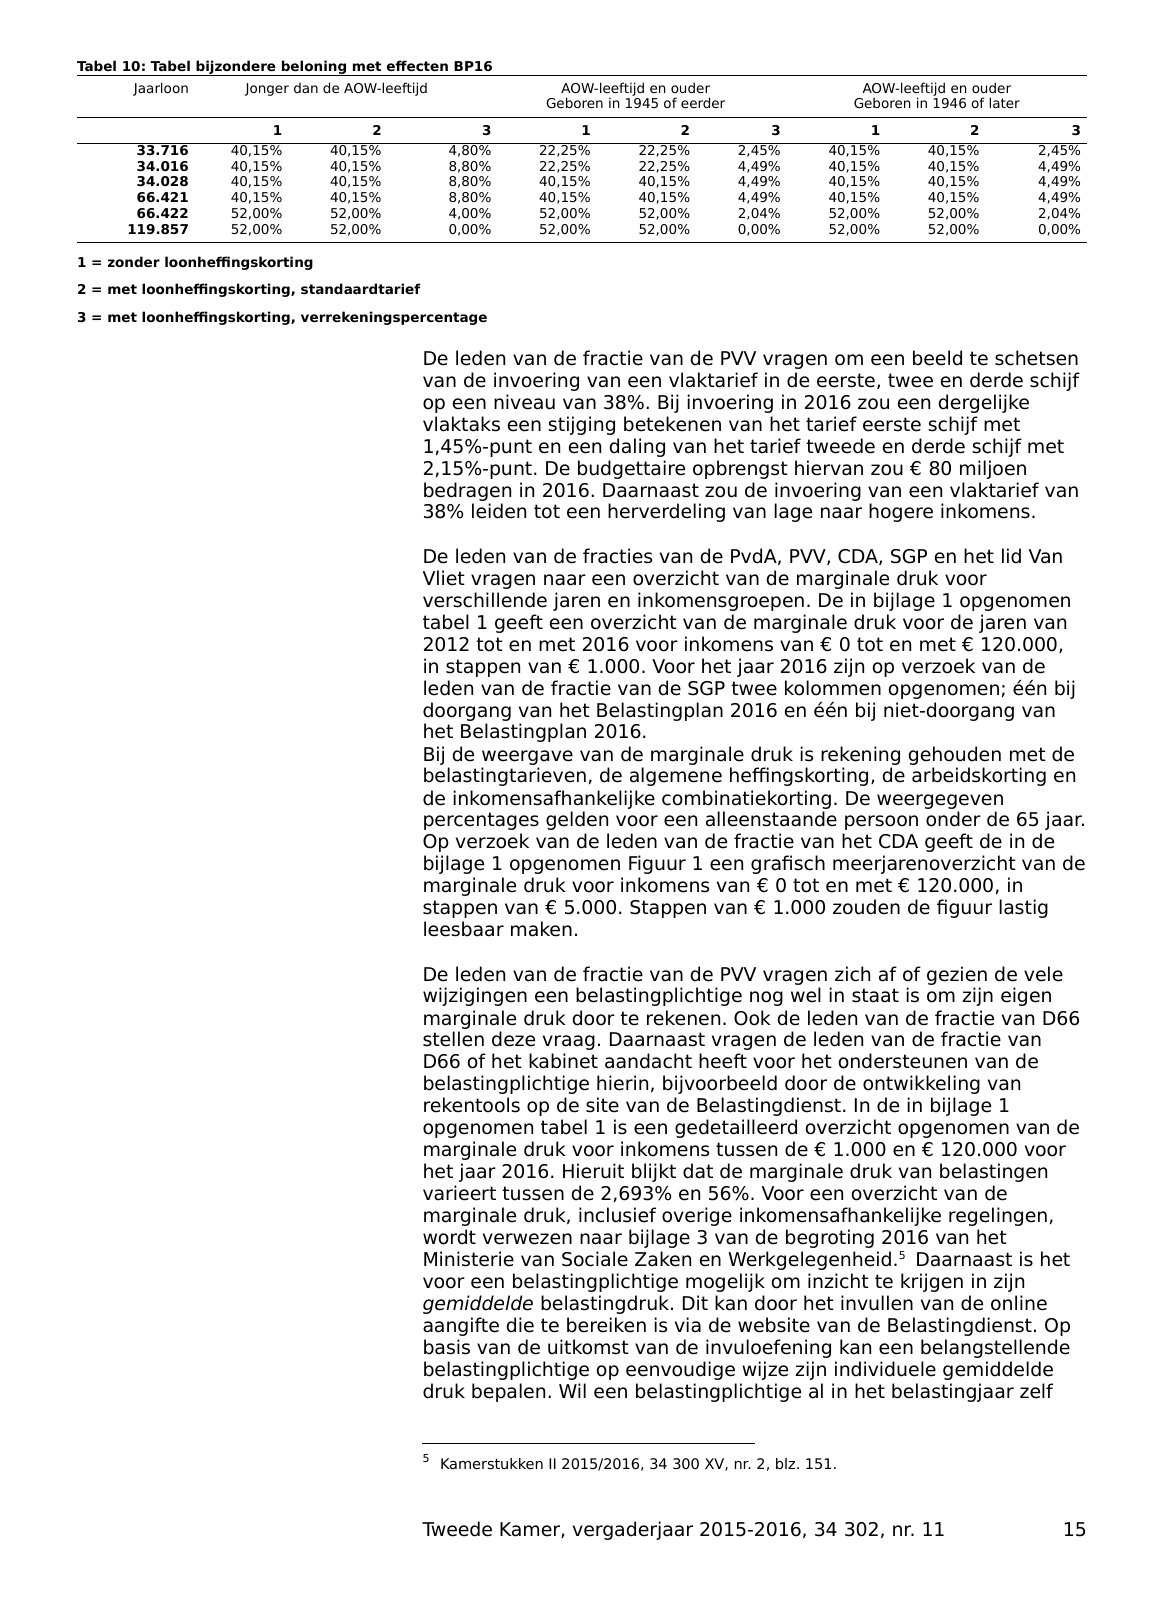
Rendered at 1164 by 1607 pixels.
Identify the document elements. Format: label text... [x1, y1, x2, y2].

table_cell 40,15% [288, 190, 387, 206]
table_cell 52,00% [497, 206, 596, 221]
table_cell 4,49% [985, 190, 1087, 206]
table_cell 66.422 [77, 206, 189, 221]
table_cell 1 [189, 118, 288, 143]
table_cell 2 [886, 118, 985, 143]
table_cell 66.421 [77, 190, 189, 206]
text Bij de weergave van de marginale druk is rekening gehouden met de belastingtarieven, de algemene heffingskorting, de arbeidskorting en de inkomensafhankelijke combinatiekorting. De weergegeven percentages gelden voor een alleenstaande persoon onder de 65 jaar. Op verzoek van de leden van de fractie van het CDA geeft de in de bijlage 1 opgenomen Figuur 1 een grafisch meerjarenoverzicht van de marginale druk voor inkomens van € 0 tot en met € 120.000, in stappen van € 5.000. Stappen van € 1.000 zouden de figuur lastig leesbaar maken. [422, 743, 1087, 941]
table_cell 34.028 [77, 174, 189, 190]
table_cell 1 = zonder loonheffingskorting 2 = met loonheffingskorting, standaardtarief 3 = met loonheffingskorting, verrekeningspercentage [77, 243, 1087, 325]
table_cell 0,00% [696, 221, 787, 242]
table_cell 52,00% [288, 221, 387, 242]
table_cell 40,15% [497, 174, 596, 190]
table_cell 4,80% [387, 144, 497, 158]
table_cell 40,15% [189, 159, 288, 174]
table_cell 1 [497, 118, 596, 143]
table_cell 1 [787, 118, 886, 143]
table_cell 40,15% [886, 190, 985, 206]
table_header Tabel 10: Tabel bijzondere beloning met effecten BP16 [77, 59, 1087, 75]
table_cell 2,45% [696, 144, 787, 158]
text Kamerstukken II 2015/2016, 34 300 XV, nr. 2, blz. 151. [422, 1452, 1087, 1474]
table_cell [77, 118, 189, 143]
table_cell 40,15% [288, 174, 387, 190]
table_cell 52,00% [886, 221, 985, 242]
table_cell 40,15% [288, 159, 387, 174]
table_cell 34.016 [77, 159, 189, 174]
table_cell 40,15% [189, 174, 288, 190]
table_cell 8,80% [387, 190, 497, 206]
table_cell Jaarloon [77, 76, 189, 117]
table_cell 52,00% [596, 206, 696, 221]
table_cell 52,00% [596, 221, 696, 242]
table_cell 52,00% [886, 206, 985, 221]
table_cell 40,15% [596, 174, 696, 190]
table_cell 40,15% [787, 159, 886, 174]
table_cell 4,49% [985, 159, 1087, 174]
table_cell 40,15% [596, 190, 696, 206]
table_cell 40,15% [288, 144, 387, 158]
table_cell 8,80% [387, 159, 497, 174]
table_cell 40,15% [787, 144, 886, 158]
table_cell Jonger dan de AOW-leeftijd [189, 76, 484, 117]
table_cell 119.857 [77, 221, 189, 242]
table_cell 2,04% [696, 206, 787, 221]
table_cell 52,00% [787, 221, 886, 242]
table_cell 0,00% [387, 221, 497, 242]
table_cell 40,15% [189, 190, 288, 206]
table_cell 33.716 [77, 144, 189, 158]
table_cell AOW-leeftijd en ouder Geboren in 1946 of later [787, 76, 1087, 117]
table_cell 22,25% [596, 159, 696, 174]
table_cell 40,15% [886, 174, 985, 190]
table_cell 40,15% [787, 190, 886, 206]
table_cell 4,49% [696, 159, 787, 174]
text De leden van de fracties van de PvdA, PVV, CDA, SGP en het lid Van Vliet vragen naar een overzicht van de marginale druk voor verschillende jaren en inkomensgroepen. De in bijlage 1 opgenomen tabel 1 geeft een overzicht van de marginale druk voor de jaren van 2012 tot en met 2016 voor inkomens van € 0 tot en met € 120.000, in stappen van € 1.000. Voor het jaar 2016 zijn op verzoek van de leden van de fractie van de SGP twee kolommen opgenomen; één bij doorgang van het Belastingplan 2016 en één bij niet-doorgang van het Belastingplan 2016. [422, 546, 1087, 743]
table_cell 40,15% [497, 190, 596, 206]
table_cell 52,00% [288, 206, 387, 221]
table_cell 52,00% [787, 206, 886, 221]
table_cell 22,25% [497, 159, 596, 174]
table_cell 40,15% [886, 144, 985, 158]
table_cell 22,25% [497, 144, 596, 158]
table_cell 2,45% [985, 144, 1087, 158]
table_cell 4,49% [696, 190, 787, 206]
table_cell 2 [288, 118, 387, 143]
table_cell 2 [596, 118, 696, 143]
table_cell 4,00% [387, 206, 497, 221]
table_cell 22,25% [596, 144, 696, 158]
table_cell 4,49% [696, 174, 787, 190]
table_cell 52,00% [497, 221, 596, 242]
text De leden van de fractie van de PVV vragen zich af of gezien de vele wijzigingen een belastingplichtige nog wel in staat is om zijn eigen marginale druk door te rekenen. Ook de leden van de fractie van D66 stellen deze vraag. Daarnaast vragen de leden van de fractie van D66 of het kabinet aandacht heeft voor het ondersteunen van de belastingplichtige hierin, bijvoorbeeld door de ontwikkeling van rekentools op de site van de Belastingdienst. In de in bijlage 1 opgenomen tabel 1 is een gedetailleerd overzicht opgenomen van de marginale druk voor inkomens tussen de € 1.000 en € 120.000 voor het jaar 2016. Hieruit blijkt dat de marginale druk van belastingen varieert tussen de 2,693% en 56%. Voor een overzicht van de marginale druk, inclusief overige inkomensafhankelijke regelingen, wordt verwezen naar bijlage 3 van de begroting 2016 van het Ministerie van Sociale Zaken en Werkgelegenheid. Daarnaast is het voor een belastingplichtige mogelijk om inzicht te krijgen in zijn gemiddelde belastingdruk. Dit kan door het invullen van de online aangifte die te bereiken is via de website van de Belastingdienst. Op basis van de uitkomst van de invuloefening kan een belangstellende belastingplichtige op eenvoudige wijze zijn individuele gemiddelde druk bepalen. Wil een belastingplichtige al in het belastingjaar zelf [422, 963, 1087, 1403]
table_cell 4,49% [985, 174, 1087, 190]
text De leden van de fractie van de PVV vragen om een beeld te schetsen van de invoering van een vlaktarief in de eerste, twee en derde schijf op een niveau van 38%. Bij invoering in 2016 zou een dergelijke vlaktaks een stijging betekenen van het tarief eerste schijf met 1,45%-punt en een daling van het tarief tweede en derde schijf met 2,15%-punt. De budgettaire opbrengst hiervan zou € 80 miljoen bedragen in 2016. Daarnaast zou de invoering van een vlaktarief van 38% leiden tot een herverdeling van lage naar hogere inkomens. [422, 348, 1087, 523]
table_cell 8,80% [387, 174, 497, 190]
table_cell 3 [985, 118, 1087, 143]
table_cell 0,00% [985, 221, 1087, 242]
table_cell 40,15% [189, 144, 288, 158]
table_cell 3 [696, 118, 787, 143]
table_cell 52,00% [189, 221, 288, 242]
table_cell 2,04% [985, 206, 1087, 221]
table_cell AOW-leeftijd en ouder Geboren in 1945 of eerder [485, 76, 787, 117]
table_cell 52,00% [189, 206, 288, 221]
table_cell 40,15% [787, 174, 886, 190]
table_cell 3 [387, 118, 497, 143]
table_cell 40,15% [886, 159, 985, 174]
